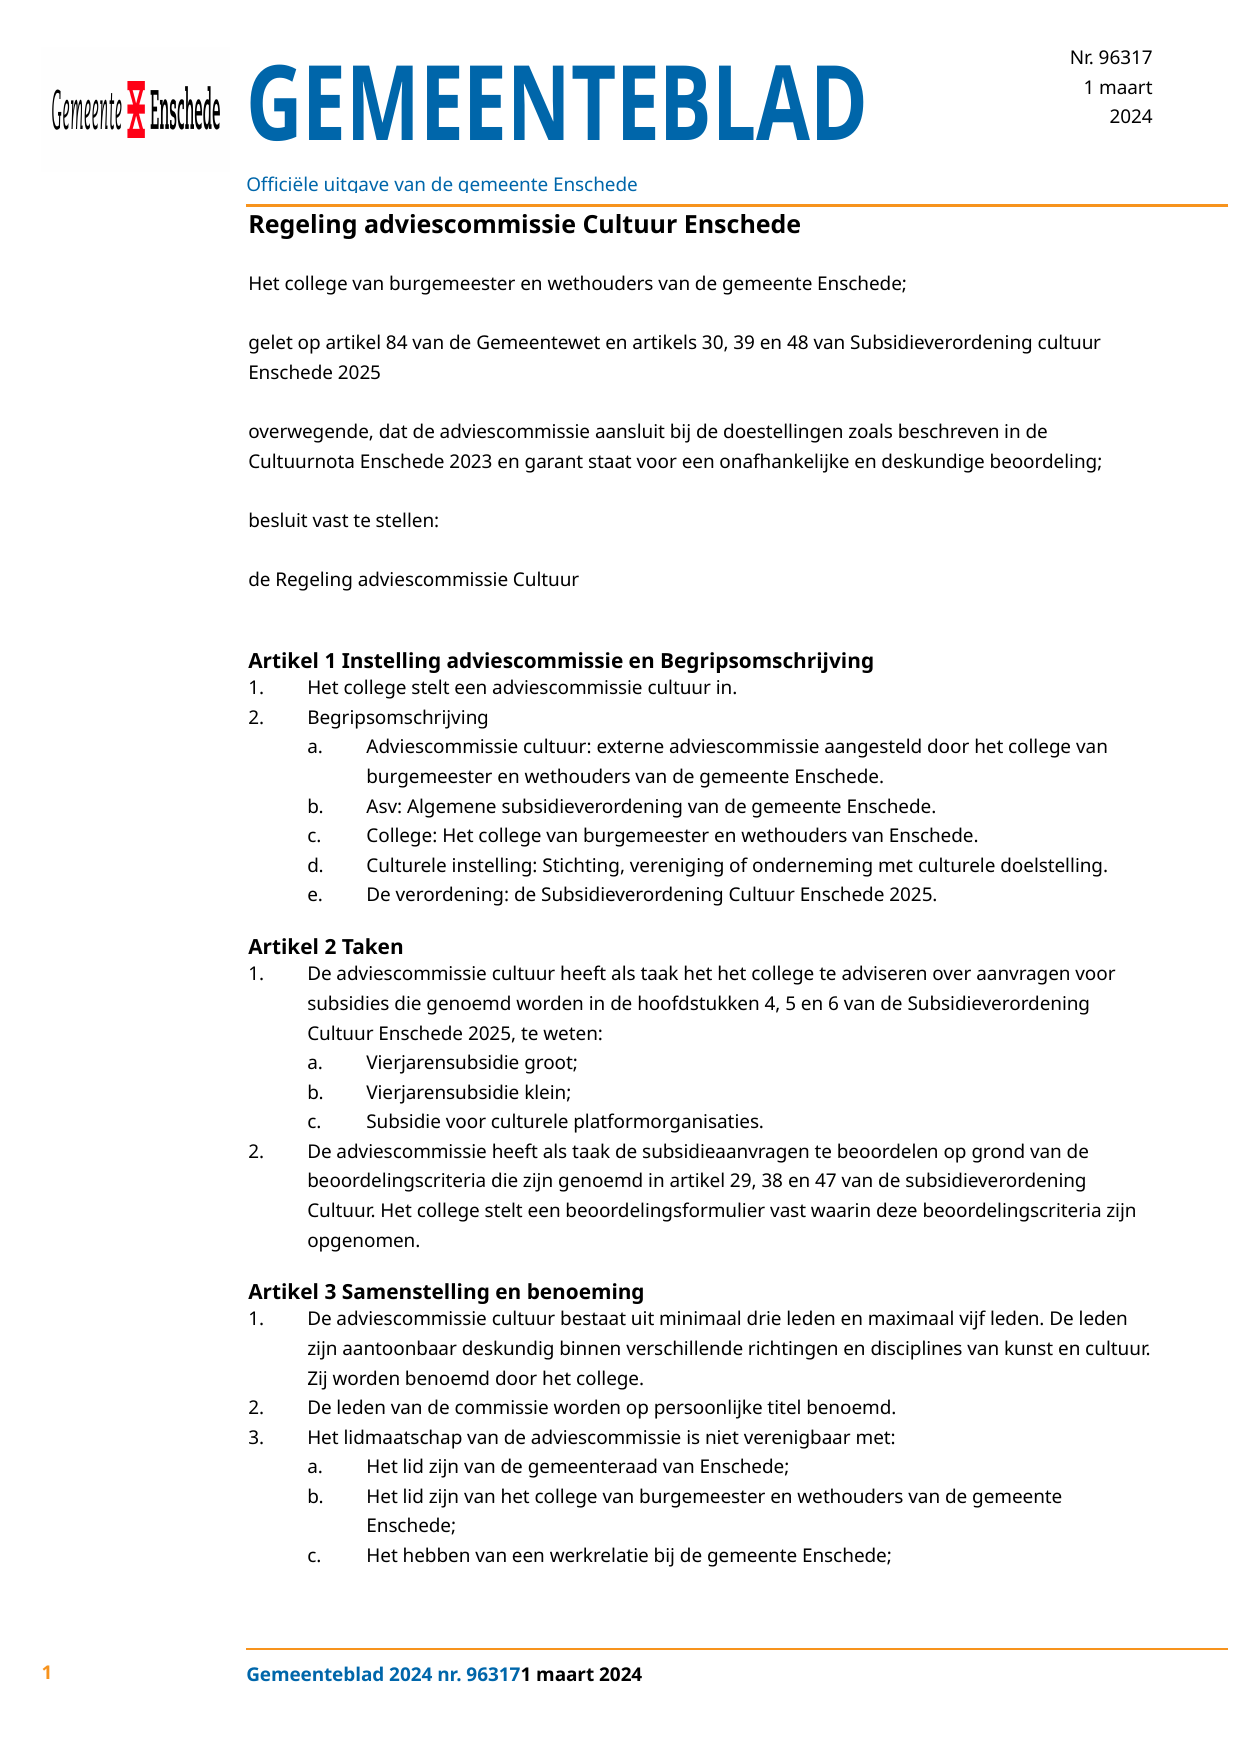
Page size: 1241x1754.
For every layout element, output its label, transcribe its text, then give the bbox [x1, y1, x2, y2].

text Artikel 3 Samenstelling en benoeming [248, 1277, 1152, 1306]
list College: Het college van burgemeester en wethouders van Enschede. [307, 822, 1152, 848]
list De adviescommissie cultuur bestaat uit minimaal drie leden en maximaal vijf leden. De leden zijn aantoonbaar deskundig binnen verschillende richtingen en disciplines van kunst en cultuur. Zij worden benoemd door het college. [248, 1306, 1152, 1391]
list Begripsomschrijving [248, 704, 1152, 730]
list Het hebben van een werkrelatie bij de gemeente Enschede; [307, 1542, 1152, 1568]
list Het lid zijn van het college van burgemeester en wethouders van de gemeente Enschede; [307, 1483, 1152, 1538]
list Het lidmaatschap van de adviescommissie is niet verenigbaar met: [248, 1424, 1152, 1450]
list Asv: Algemene subsidieverordening van de gemeente Enschede. [307, 793, 1152, 819]
list Het lid zijn van de gemeenteraad van Enschede; [307, 1453, 1152, 1479]
list De adviescommissie heeft als taak de subsidieaanvragen te beoordelen op grond van de beoordelingscriteria die zijn genoemd in artikel 29, 38 en 47 van de subsidieverordening Cultuur. Het college stelt een beoordelingsformulier vast waarin deze beoordelingscriteria zijn opgenomen. [248, 1138, 1152, 1252]
list Culturele instelling: Stichting, vereniging of onderneming met culturele doelstelling. [307, 852, 1152, 878]
picture [41, 47, 231, 172]
text gelet op artikel 84 van de Gemeentewet en artikels 30, 39 en 48 van Subsidieverordening cultuur Enschede 2025 [248, 329, 1152, 385]
list Subsidie voor culturele platformorganisaties. [307, 1108, 1152, 1134]
list Vierjarensubsidie klein; [307, 1079, 1152, 1104]
list Adviescommissie cultuur: externe adviescommissie aangesteld door het college van burgemeester en wethouders van de gemeente Enschede. [307, 734, 1152, 789]
text Artikel 2 Taken [248, 932, 1152, 961]
list De verordening: de Subsidieverordening Cultuur Enschede 2025. [307, 882, 1152, 907]
list Het college stelt een adviescommissie cultuur in. [248, 674, 1152, 700]
text Regeling adviescommissie Cultuur Enschede [248, 207, 1152, 241]
list Vierjarensubsidie groot; [307, 1049, 1152, 1075]
text Artikel 1 Instelling adviescommissie en Begripsomschrijving [248, 646, 1152, 674]
text besluit vast te stellen: [248, 507, 1152, 533]
text Het college van burgemeester en wethouders van de gemeente Enschede; [248, 270, 1152, 296]
list De adviescommissie cultuur heeft als taak het het college te adviseren over aanvragen voor subsidies die genoemd worden in de hoofdstukken 4, 5 en 6 van de Subsidieverordening Cultuur Enschede 2025, te weten: [248, 961, 1152, 1045]
text overwegende, dat de adviescommissie aansluit bij de doestellingen zoals beschreven in de Cultuurnota Enschede 2023 en garant staat voor een onafhankelijke en deskundige beoordeling; [248, 418, 1152, 473]
list De leden van de commissie worden op persoonlijke titel benoemd. [248, 1394, 1152, 1420]
text de Regeling adviescommissie Cultuur [248, 566, 1152, 592]
